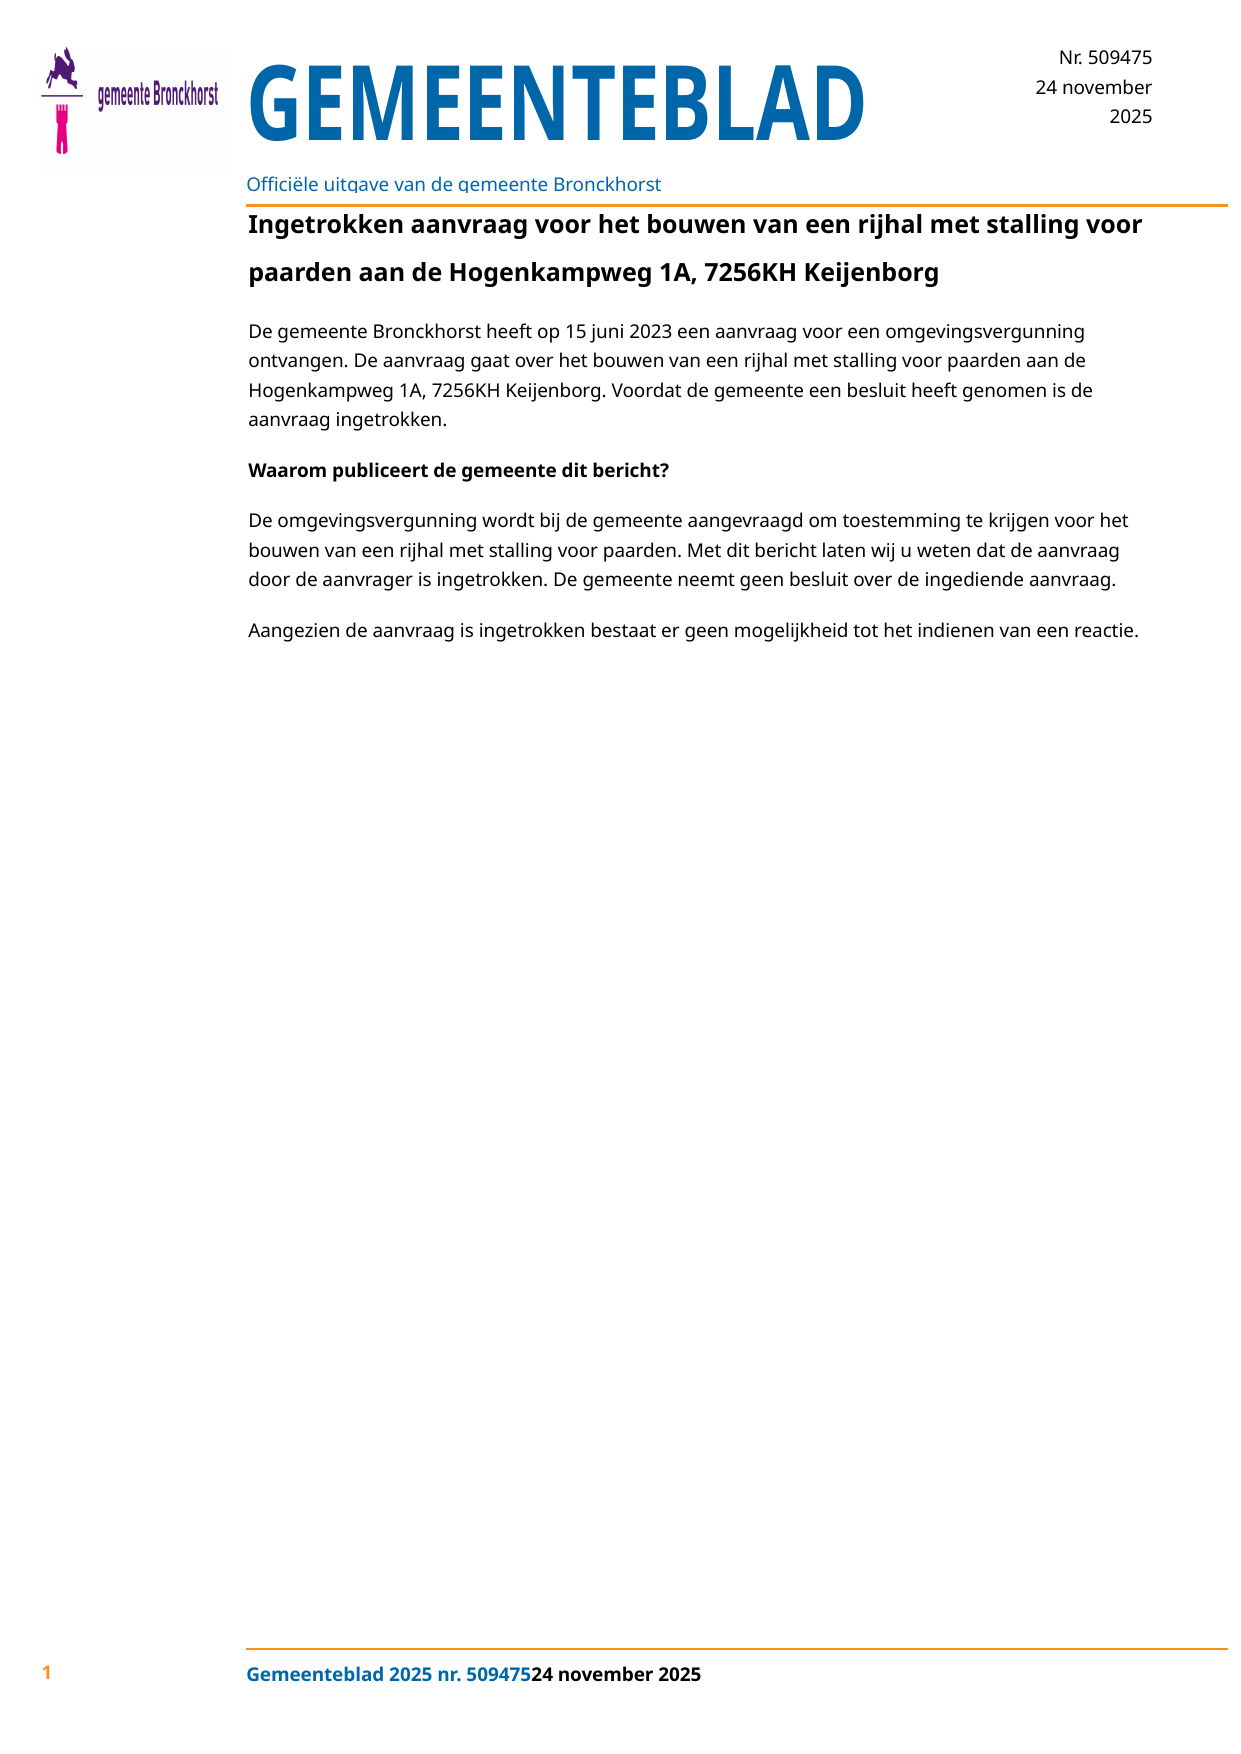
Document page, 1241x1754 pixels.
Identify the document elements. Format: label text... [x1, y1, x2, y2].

text De omgevingsvergunning wordt bij de gemeente aangevraagd om toestemming te krijgen voor het bouwen van een rijhal met stalling voor paarden. Met dit bericht laten wij u weten dat de aanvraag door de aanvrager is ingetrokken. De gemeente neemt geen besluit over de ingediende aanvraag. [248, 507, 1152, 592]
text De gemeente Bronckhorst heeft op 15 juni 2023 een aanvraag voor een omgevingsvergunning ontvangen. De aanvraag gaat over het bouwen van een rijhal met stalling voor paarden aan de Hogenkampweg 1A, 7256KH Keijenborg. Voordat de gemeente een besluit heeft genomen is de aanvraag ingetrokken. [248, 318, 1152, 432]
picture [41, 47, 231, 172]
text Aangezien de aanvraag is ingetrokken bestaat er geen mogelijkheid tot het indienen van een reactie. [248, 617, 1152, 643]
text Ingetrokken aanvraag voor het bouwen van een rijhal met stalling voor paarden aan de Hogenkampweg 1A, 7256KH Keijenborg [248, 207, 1152, 288]
text Waarom publiceert de gemeente dit bericht? [248, 457, 1152, 483]
